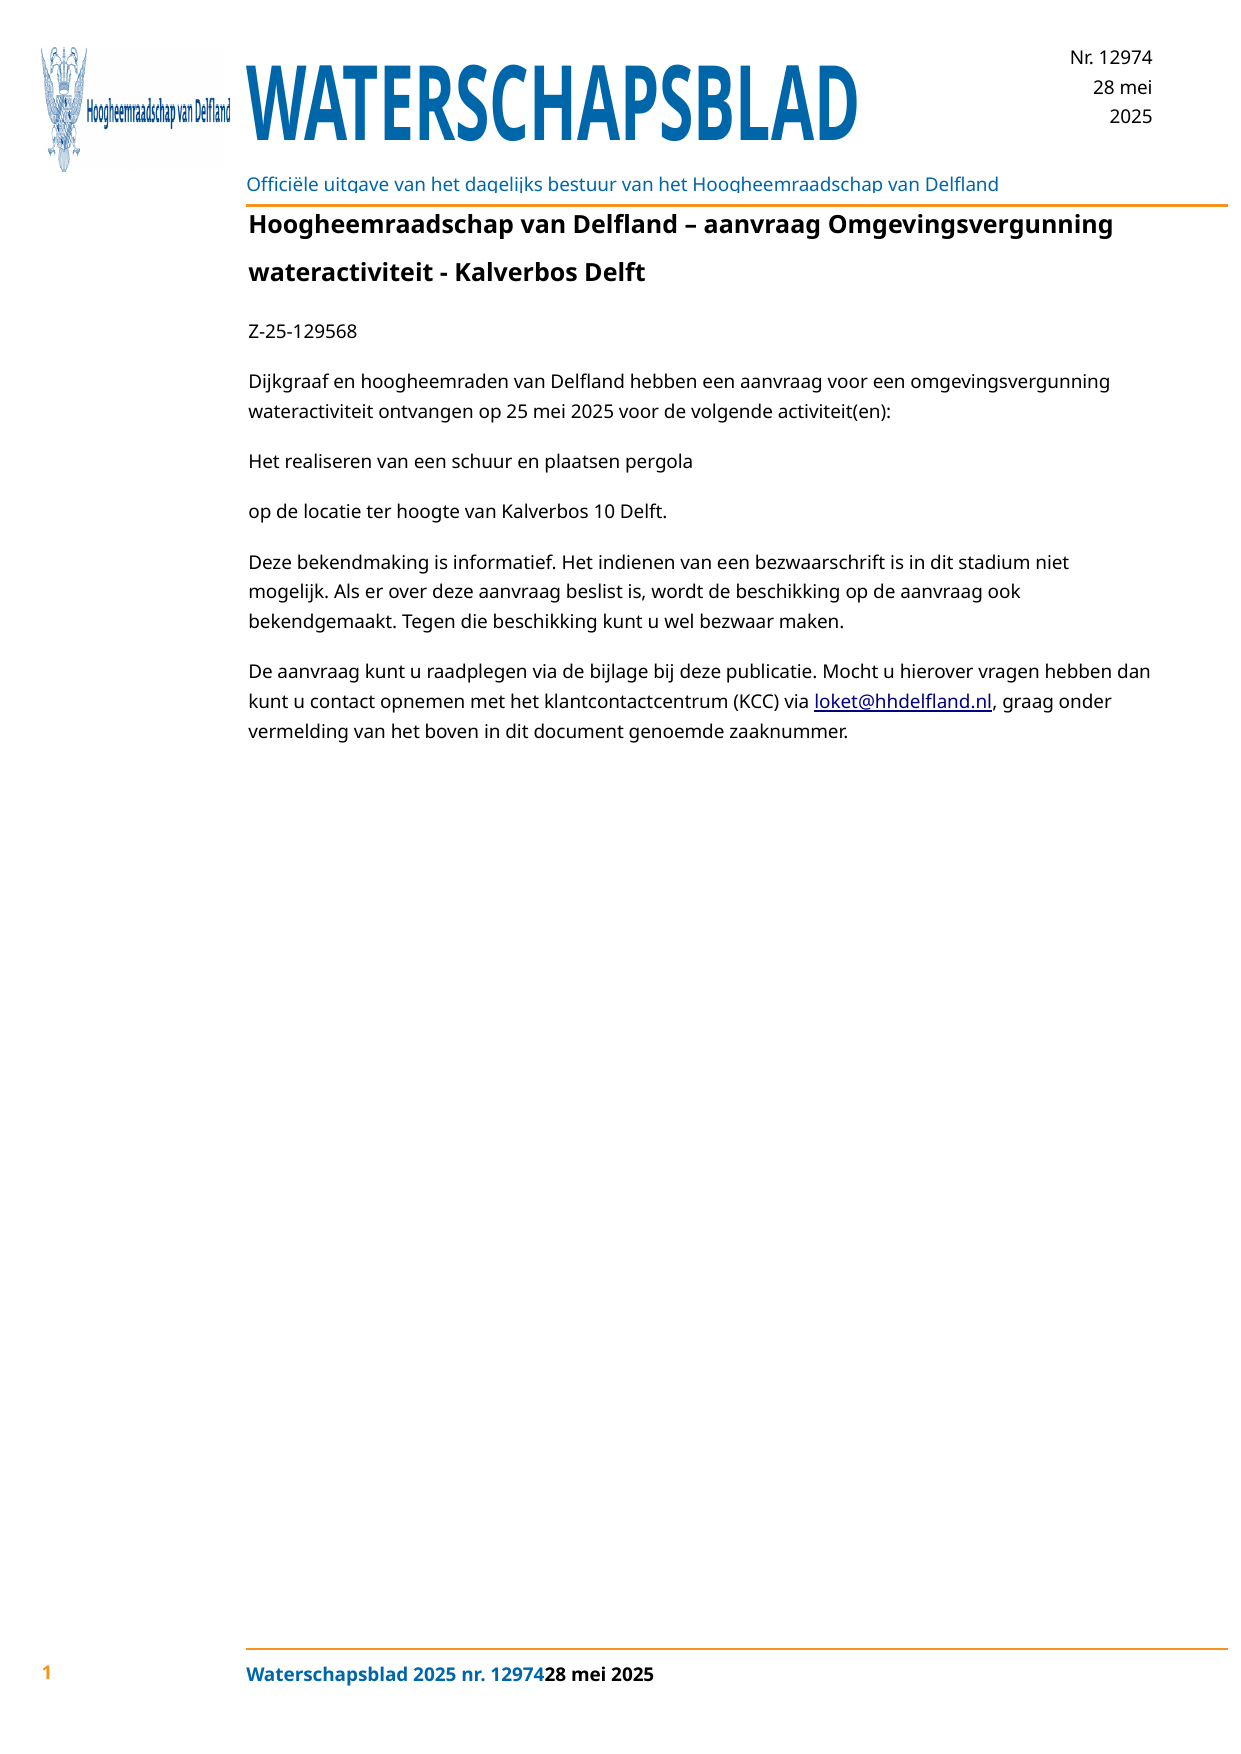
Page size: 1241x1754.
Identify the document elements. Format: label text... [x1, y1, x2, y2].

text De aanvraag kunt u raadplegen via de bijlage bij deze publicatie. Mocht u hierover vragen hebben dan kunt u contact opnemen met het klantcontactcentrum (KCC) via loket@hhdelfland.nl, graag onder vermelding van het boven in dit document genoemde zaaknummer. [248, 659, 1152, 744]
text Hoogheemraadschap van Delfland – aanvraag Omgevingsvergunning wateractiviteit - Kalverbos Delft [248, 207, 1152, 288]
text Deze bekendmaking is informatief. Het indienen van een bezwaarschrift is in dit stadium niet mogelijk. Als er over deze aanvraag beslist is, wordt de beschikking op de aanvraag ook bekendgemaakt. Tegen die beschikking kunt u wel bezwaar maken. [248, 549, 1152, 634]
text Het realiseren van een schuur en plaatsen pergola [248, 448, 1152, 474]
text Z-25-129568 [248, 318, 1152, 344]
picture [41, 47, 231, 172]
text Dijkgraaf en hoogheemraden van Delfland hebben een aanvraag voor een omgevingsvergunning wateractiviteit ontvangen op 25 mei 2025 voor de volgende activiteit(en): [248, 368, 1152, 424]
text op de locatie ter hoogte van Kalverbos 10 Delft. [248, 499, 1152, 524]
